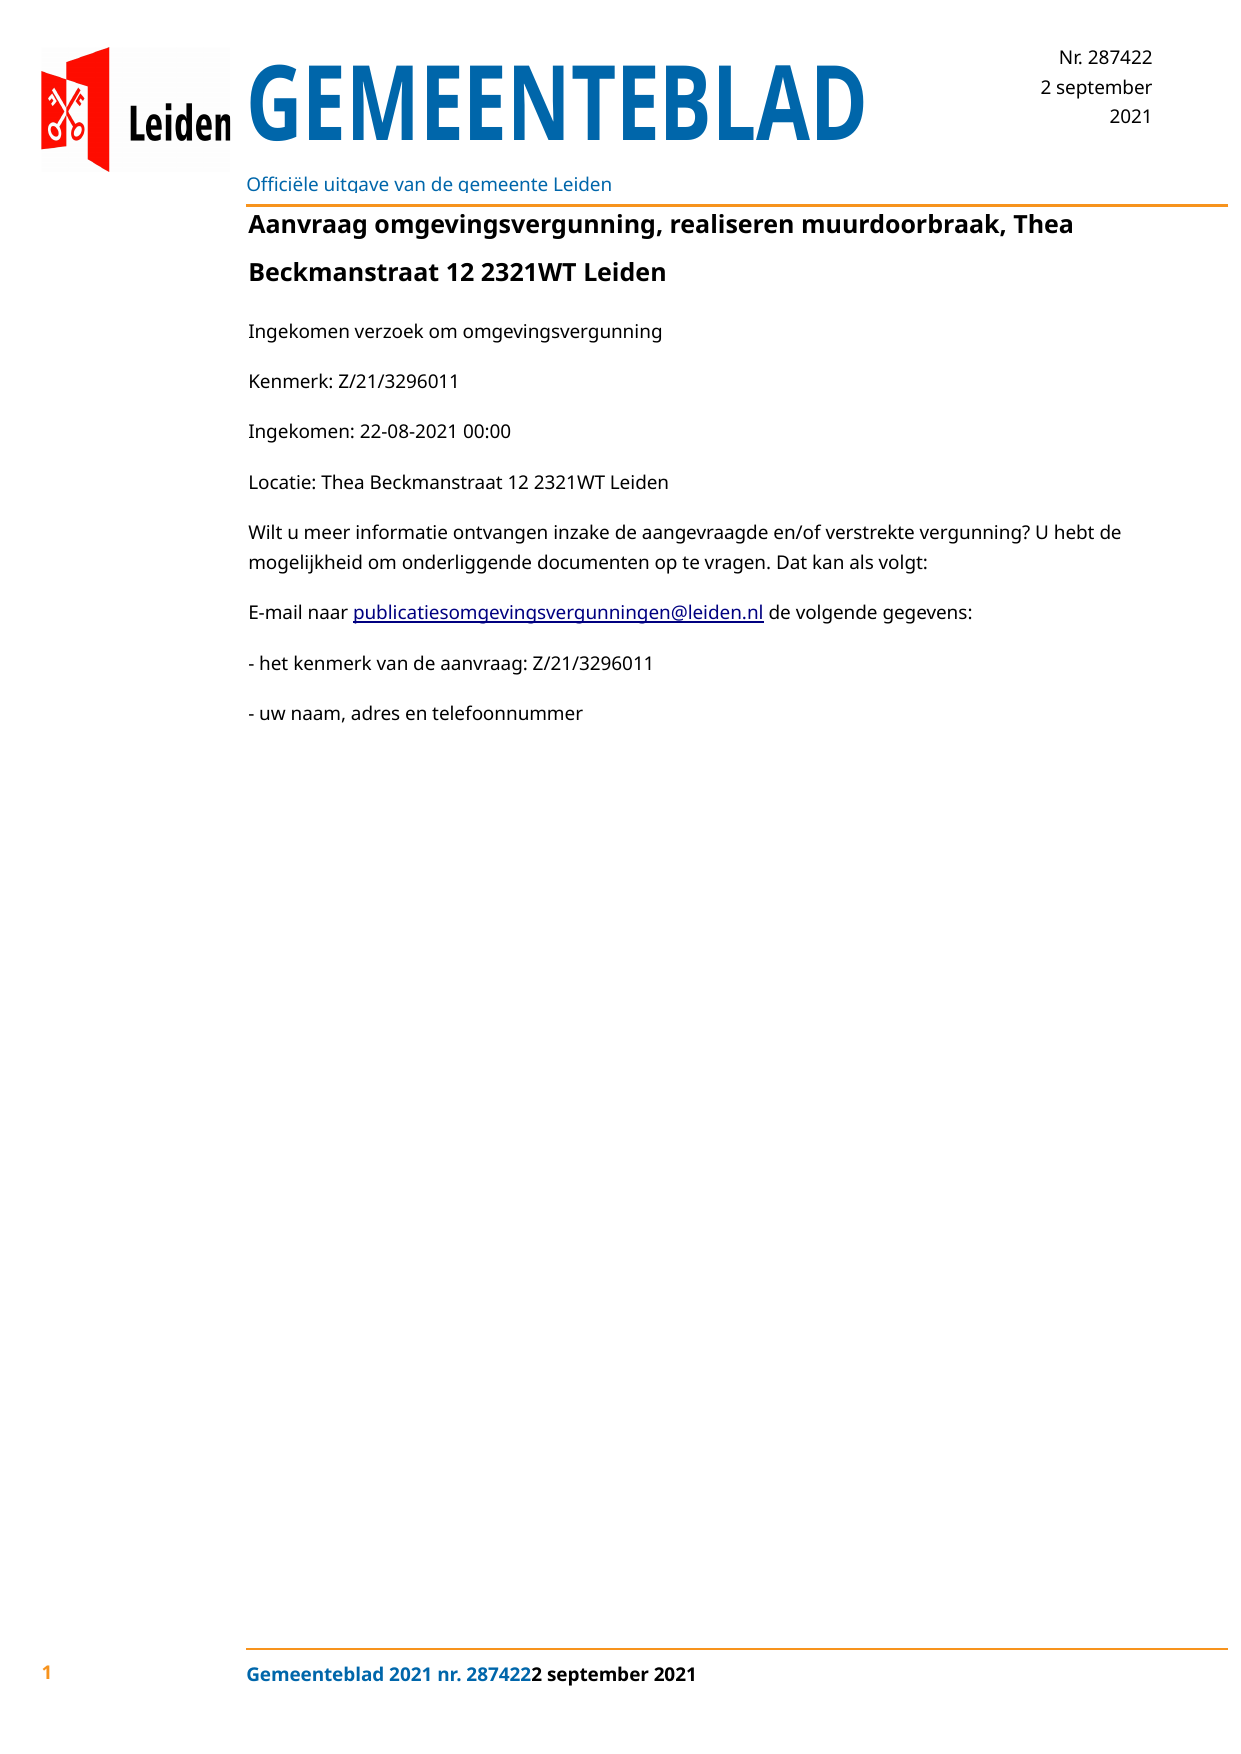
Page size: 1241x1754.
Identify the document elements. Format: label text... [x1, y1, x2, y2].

text - uw naam, adres en telefoonnummer [248, 700, 1152, 726]
text Aanvraag omgevingsvergunning, realiseren muurdoorbraak, Thea Beckmanstraat 12 2321WT Leiden [248, 207, 1152, 288]
text Ingekomen: 22-08-2021 00:00 [248, 419, 1152, 444]
text Locatie: Thea Beckmanstraat 12 2321WT Leiden [248, 469, 1152, 495]
text Wilt u meer informatie ontvangen inzake de aangevraagde en/of verstrekte vergunning? U hebt de mogelijkheid om onderliggende documenten op te vragen. Dat kan als volgt: [248, 519, 1152, 575]
text E-mail naar publicatiesomgevingsvergunningen@leiden.nl de volgende gegevens: [248, 599, 1152, 625]
picture [41, 47, 231, 172]
text Ingekomen verzoek om omgevingsvergunning [248, 318, 1152, 344]
text Kenmerk: Z/21/3296011 [248, 368, 1152, 394]
text - het kenmerk van de aanvraag: Z/21/3296011 [248, 650, 1152, 676]
